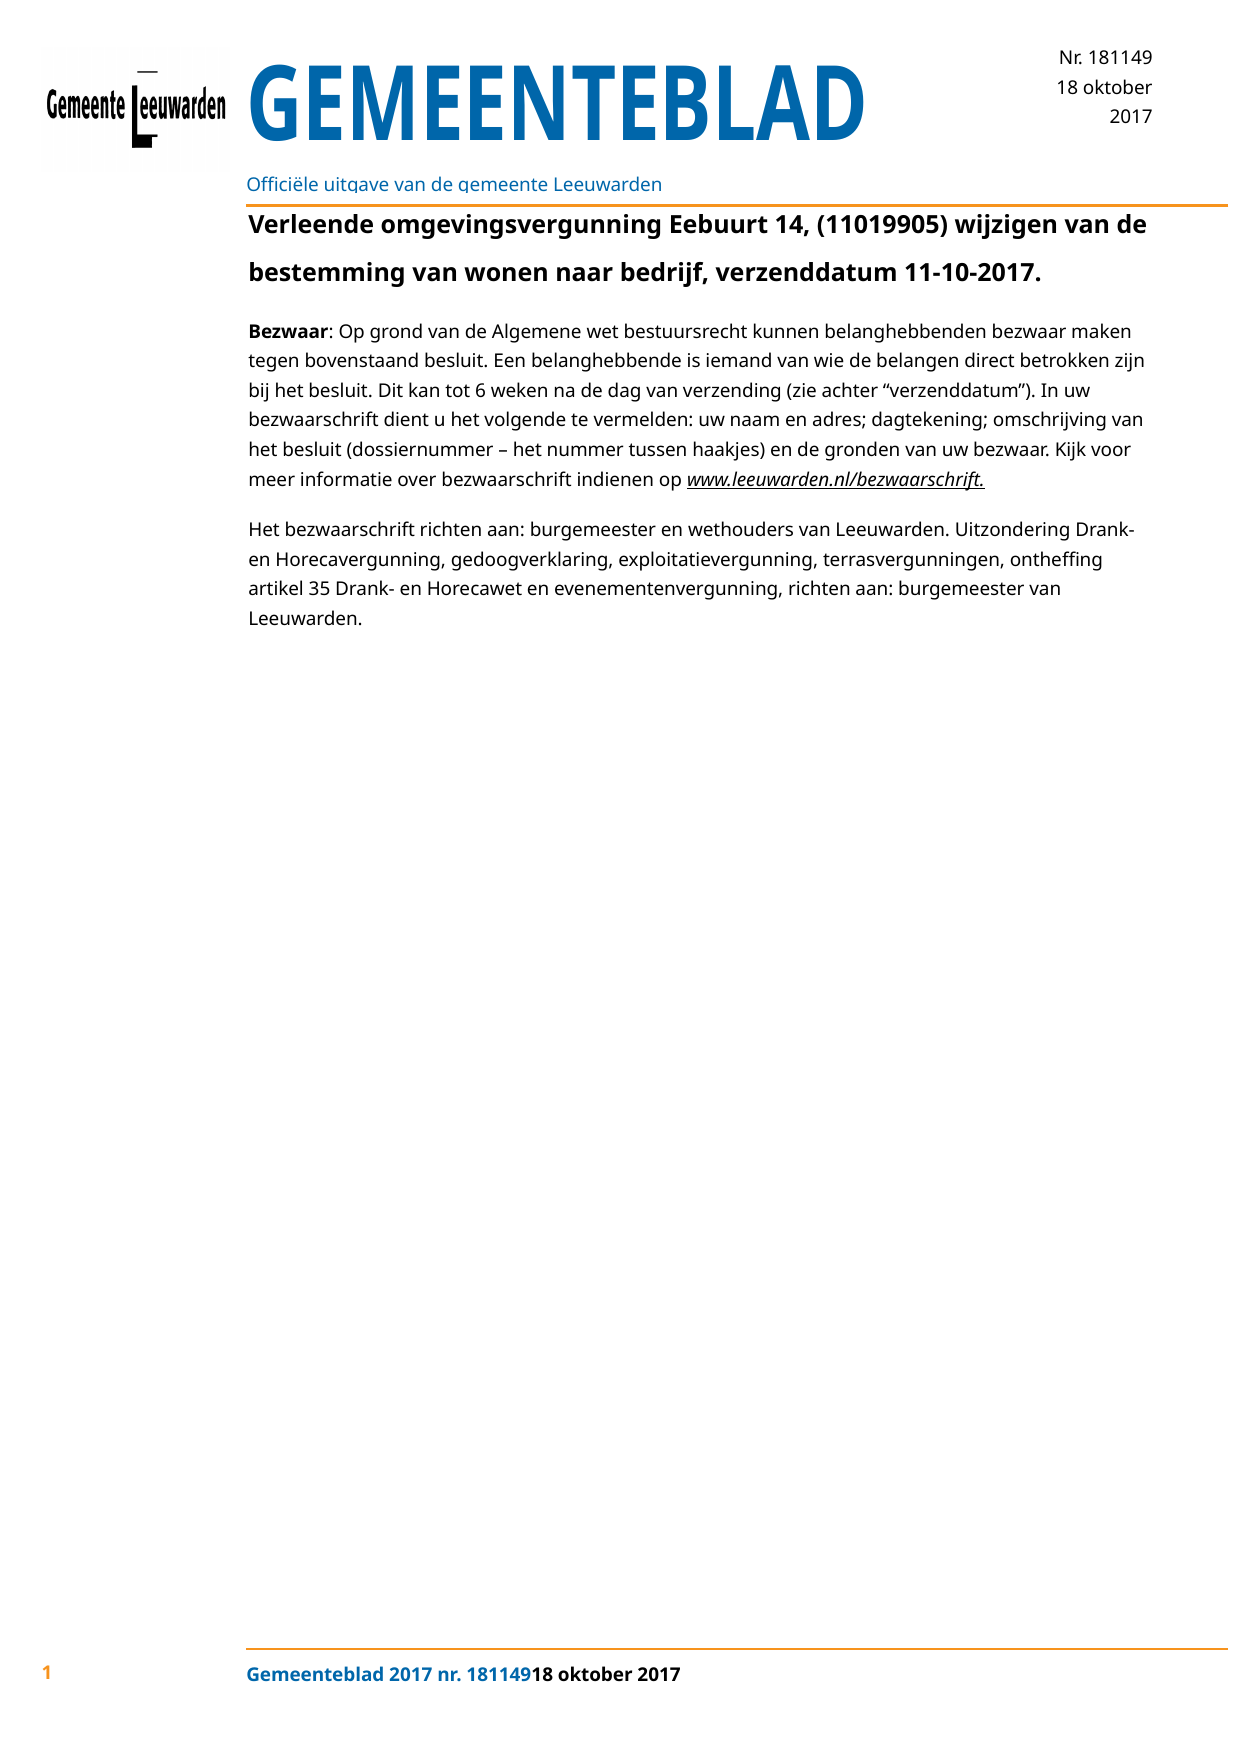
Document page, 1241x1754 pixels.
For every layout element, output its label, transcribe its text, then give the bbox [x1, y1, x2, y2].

text Bezwaar: Op grond van de Algemene wet bestuursrecht kunnen belanghebbenden bezwaar maken tegen bovenstaand besluit. Een belanghebbende is iemand van wie de belangen direct betrokken zijn bij het besluit. Dit kan tot 6 weken na de dag van verzending (zie achter “verzenddatum”). In uw bezwaarschrift dient u het volgende te vermelden: uw naam en adres; dagtekening; omschrijving van het besluit (dossiernummer – het nummer tussen haakjes) en de gronden van uw bezwaar. Kijk voor meer informatie over bezwaarschrift indienen op www.leeuwarden.nl/bezwaarschrift. [248, 318, 1152, 492]
picture [41, 47, 231, 172]
text Het bezwaarschrift richten aan: burgemeester en wethouders van Leeuwarden. Uitzondering Drank- en Horecavergunning, gedoogverklaring, exploitatievergunning, terrasvergunningen, ontheffing artikel 35 Drank- en Horecawet en evenementenvergunning, richten aan: burgemeester van Leeuwarden. [248, 516, 1152, 631]
text Verleende omgevingsvergunning Eebuurt 14, (11019905) wijzigen van de bestemming van wonen naar bedrijf, verzenddatum 11-10-2017. [248, 207, 1152, 288]
